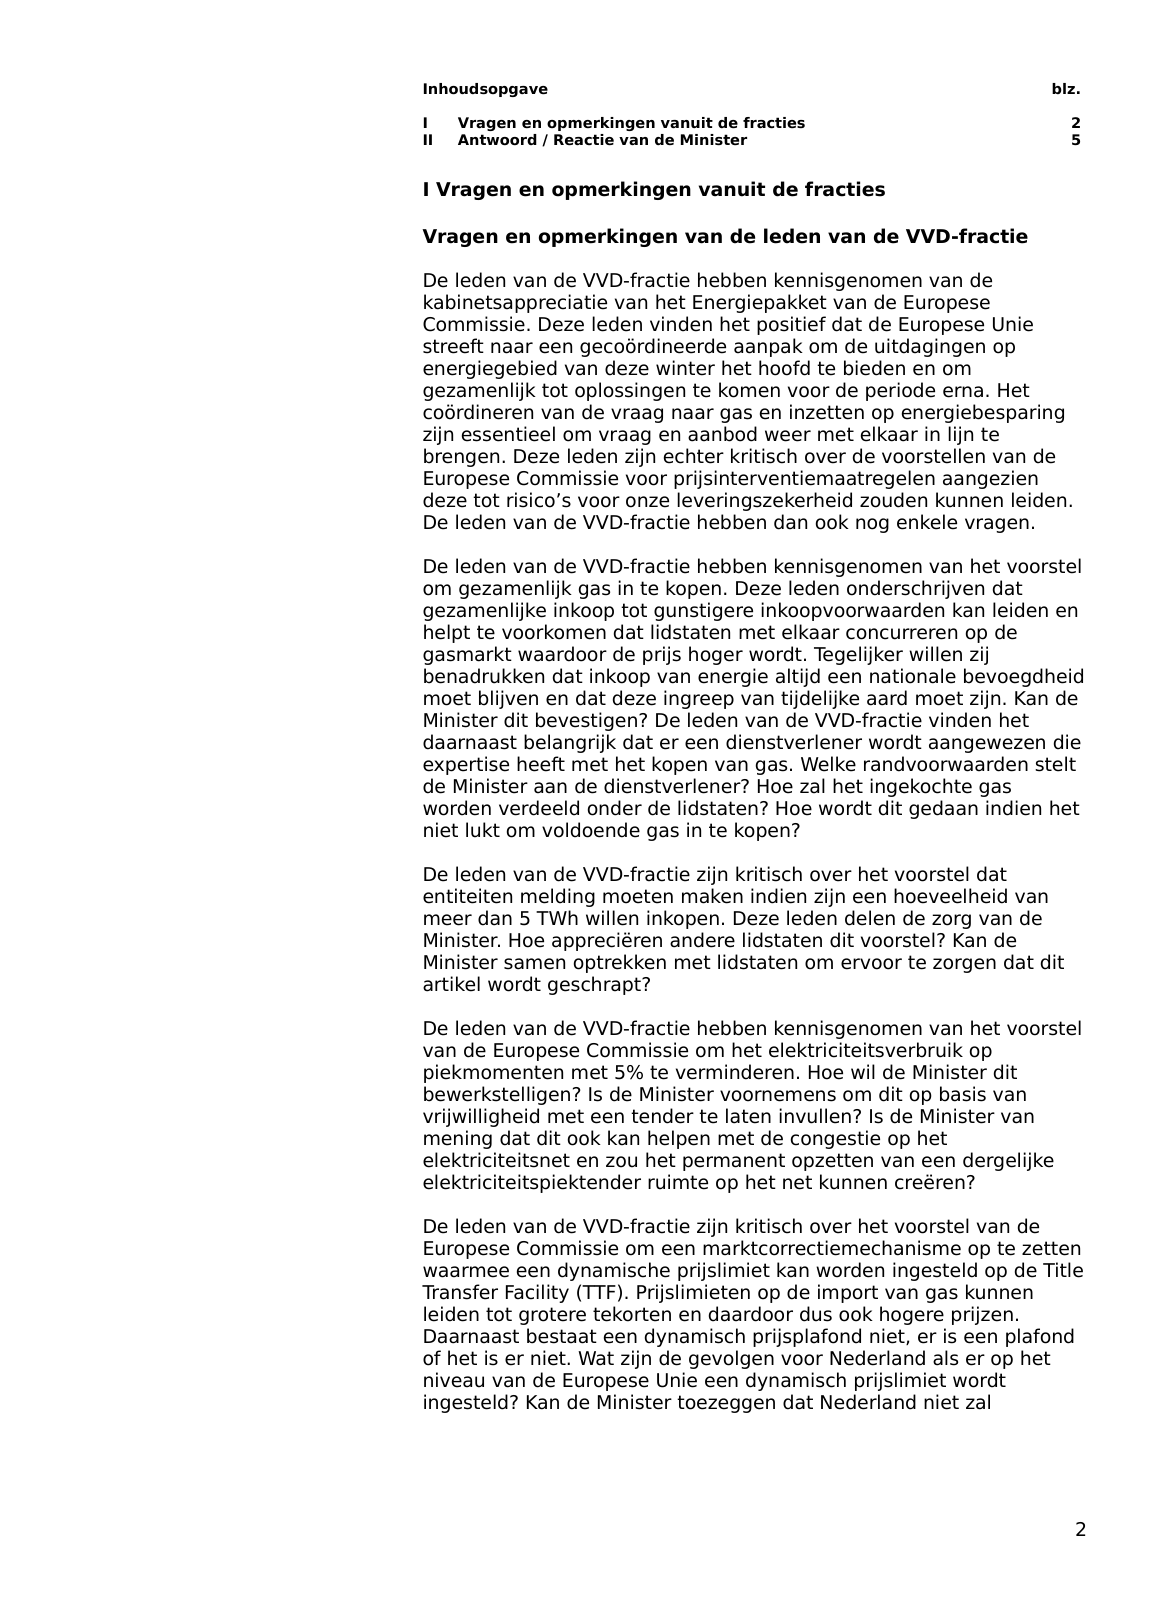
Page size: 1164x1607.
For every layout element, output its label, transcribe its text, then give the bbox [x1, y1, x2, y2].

table_cell Vragen en opmerkingen vanuit de fracties [452, 115, 1028, 132]
table_cell 5 [1028, 132, 1087, 149]
text De leden van de VVD-fractie hebben kennisgenomen van het voorstel van de Europese Commissie om het elektriciteitsverbruik op piekmomenten met 5% te verminderen. Hoe wil de Minister dit bewerkstelligen? Is de Minister voornemens om dit op basis van vrijwilligheid met een tender te laten invullen? Is de Minister van mening dat dit ook kan helpen met de congestie op het elektriciteitsnet en zou het permanent opzetten van een dergelijke elektriciteitspiektender ruimte op het net kunnen creëren? [422, 1018, 1087, 1194]
table_cell II [422, 132, 452, 149]
subtitle Vragen en opmerkingen van de leden van de VVD-fractie [422, 226, 1087, 248]
table_header Inhoudsopgave [422, 81, 1028, 98]
table_cell [1028, 98, 1087, 115]
text De leden van de VVD-fractie hebben kennisgenomen van de kabinetsappreciatie van het Energiepakket van de Europese Commissie. Deze leden vinden het positief dat de Europese Unie streeft naar een gecoördineerde aanpak om de uitdagingen op energiegebied van deze winter het hoofd te bieden en om gezamenlijk tot oplossingen te komen voor de periode erna. Het coördineren van de vraag naar gas en inzetten op energiebesparing zijn essentieel om vraag en aanbod weer met elkaar in lijn te brengen. Deze leden zijn echter kritisch over de voorstellen van de Europese Commissie voor prijsinterventiemaatregelen aangezien deze tot risico’s voor onze leveringszekerheid zouden kunnen leiden. De leden van de VVD-fractie hebben dan ook nog enkele vragen. [422, 270, 1087, 534]
table_cell I [422, 115, 452, 132]
text De leden van de VVD-fractie zijn kritisch over het voorstel dat entiteiten melding moeten maken indien zijn een hoeveelheid van meer dan 5 TWh willen inkopen. Deze leden delen de zorg van de Minister. Hoe appreciëren andere lidstaten dit voorstel? Kan de Minister samen optrekken met lidstaten om ervoor te zorgen dat dit artikel wordt geschrapt? [422, 864, 1087, 996]
subtitle I Vragen en opmerkingen vanuit de fracties [422, 179, 1087, 201]
text De leden van de VVD-fractie zijn kritisch over het voorstel van de Europese Commissie om een marktcorrectiemechanisme op te zetten waarmee een dynamische prijslimiet kan worden ingesteld op de Title Transfer Facility (TTF). Prijslimieten op de import van gas kunnen leiden tot grotere tekorten en daardoor dus ook hogere prijzen. Daarnaast bestaat een dynamisch prijsplafond niet, er is een plafond of het is er niet. Wat zijn de gevolgen voor Nederland als er op het niveau van de Europese Unie een dynamisch prijslimiet wordt ingesteld? Kan de Minister toezeggen dat Nederland niet zal [422, 1216, 1087, 1414]
table_cell 2 [1028, 115, 1087, 132]
table_cell Antwoord / Reactie van de Minister [452, 132, 1028, 149]
table_cell [452, 98, 1028, 115]
text De leden van de VVD-fractie hebben kennisgenomen van het voorstel om gezamenlijk gas in te kopen. Deze leden onderschrijven dat gezamenlijke inkoop tot gunstigere inkoopvoorwaarden kan leiden en helpt te voorkomen dat lidstaten met elkaar concurreren op de gasmarkt waardoor de prijs hoger wordt. Tegelijker willen zij benadrukken dat inkoop van energie altijd een nationale bevoegdheid moet blijven en dat deze ingreep van tijdelijke aard moet zijn. Kan de Minister dit bevestigen? De leden van de VVD-fractie vinden het daarnaast belangrijk dat er een dienstverlener wordt aangewezen die expertise heeft met het kopen van gas. Welke randvoorwaarden stelt de Minister aan de dienstverlener? Hoe zal het ingekochte gas worden verdeeld onder de lidstaten? Hoe wordt dit gedaan indien het niet lukt om voldoende gas in te kopen? [422, 556, 1087, 842]
table_cell [422, 98, 452, 115]
table_header blz. [1028, 81, 1087, 98]
